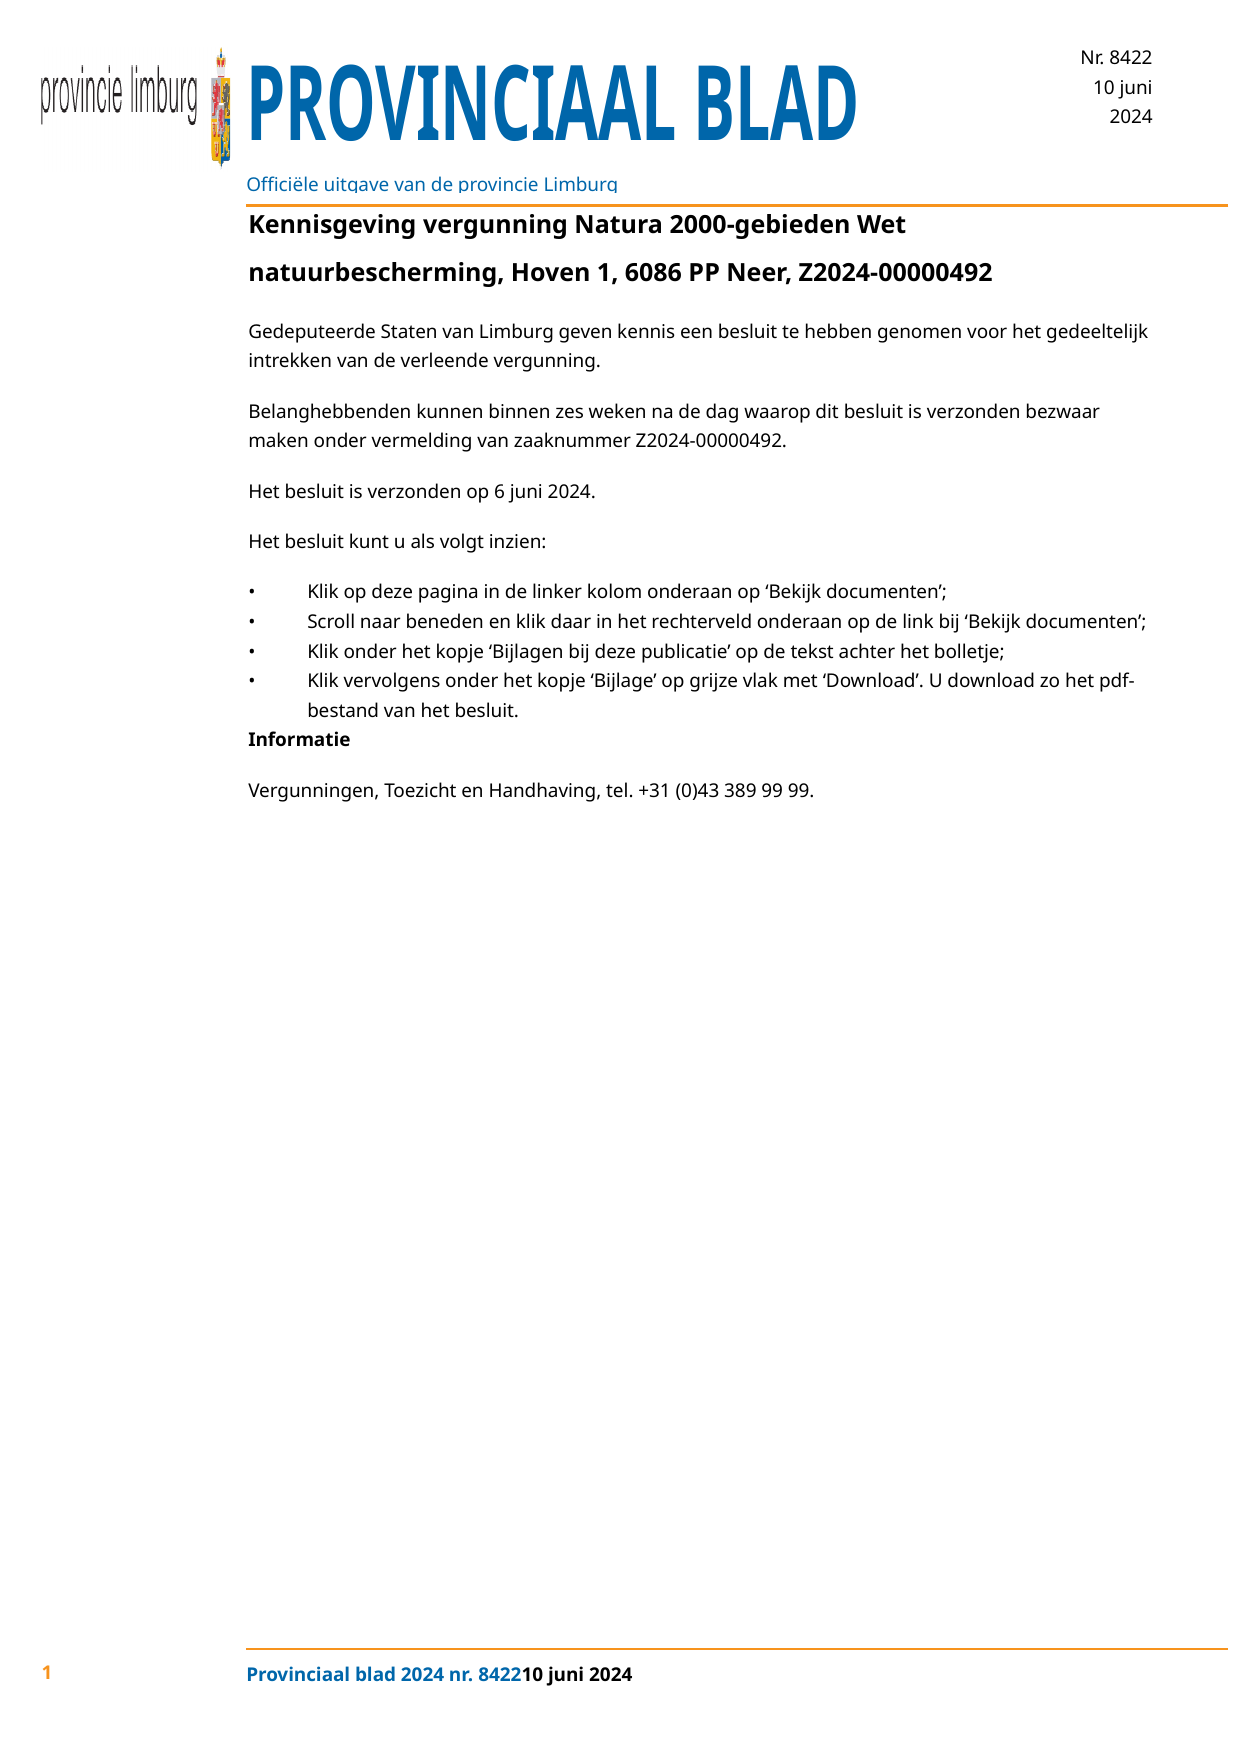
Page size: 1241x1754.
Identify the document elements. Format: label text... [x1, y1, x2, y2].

list Klik op deze pagina in de linker kolom onderaan op ‘Bekijk documenten’; [248, 579, 1152, 604]
list Klik vervolgens onder het kopje ‘Bijlage’ op grijze vlak met ‘Download’. U download zo het pdf-bestand van het besluit. [248, 667, 1152, 723]
text Informatie [248, 727, 1152, 752]
text Belanghebbenden kunnen binnen zes weken na de dag waarop dit besluit is verzonden bezwaar maken onder vermelding van zaaknummer Z2024-00000492. [248, 398, 1152, 453]
text Het besluit is verzonden op 6 juni 2024. [248, 478, 1152, 504]
list Scroll naar beneden en klik daar in het rechterveld onderaan op de link bij ‘Bekijk documenten’; [248, 608, 1152, 634]
text Kennisgeving vergunning Natura 2000-gebieden Wet natuurbescherming, Hoven 1, 6086 PP Neer, Z2024-00000492 [248, 207, 1152, 288]
text Het besluit kunt u als volgt inzien: [248, 528, 1152, 554]
text Vergunningen, Toezicht en Handhaving, tel. +31 (0)43 389 99 99. [248, 777, 1152, 803]
text Gedeputeerde Staten van Limburg geven kennis een besluit te hebben genomen voor het gedeeltelijk intrekken van de verleende vergunning. [248, 318, 1152, 373]
picture [41, 47, 231, 172]
list Klik onder het kopje ‘Bijlagen bij deze publicatie’ op de tekst achter het bolletje; [248, 638, 1152, 664]
